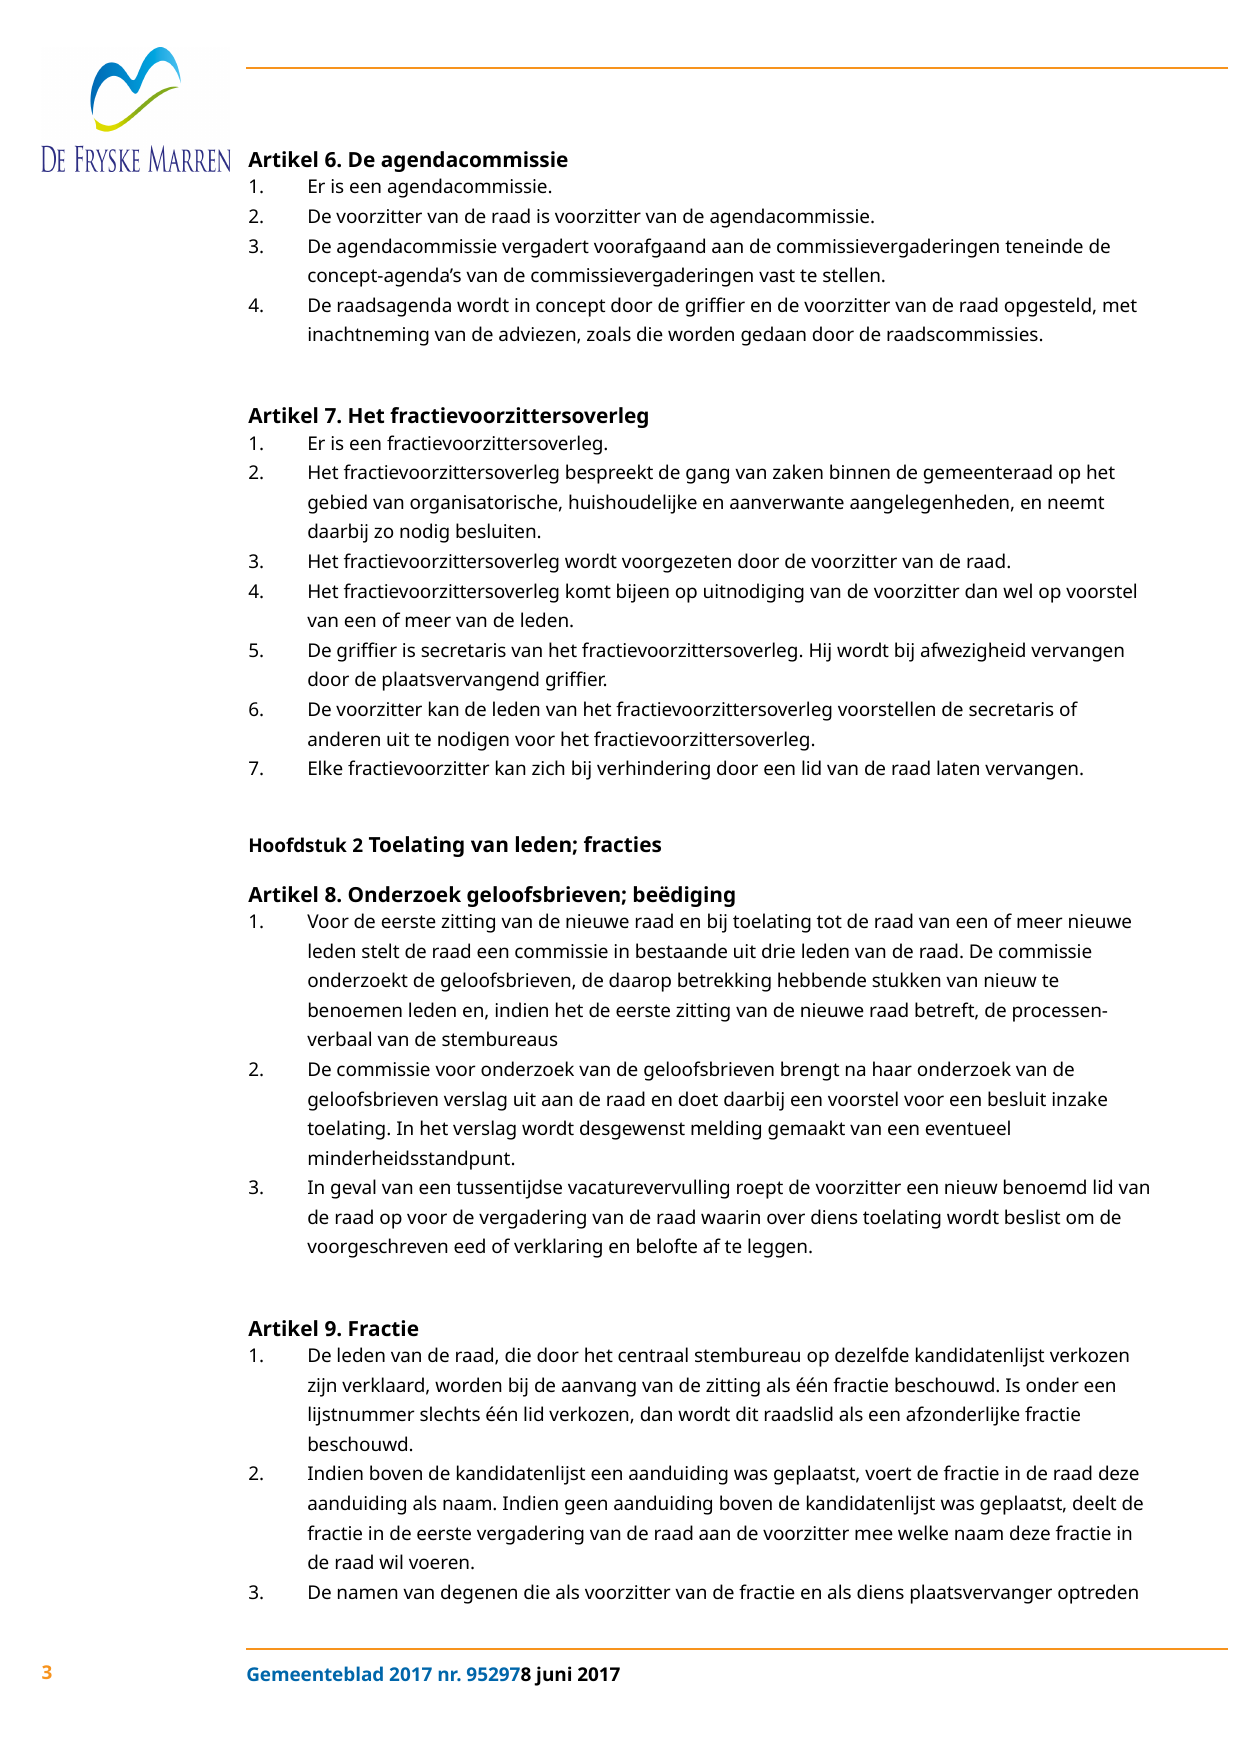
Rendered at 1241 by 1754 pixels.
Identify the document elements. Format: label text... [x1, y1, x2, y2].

list Voor de eerste zitting van de nieuwe raad en bij toelating tot de raad van een of meer nieuwe leden stelt de raad een commissie in bestaande uit drie leden van de raad. De commissie onderzoekt de geloofsbrieven, de daarop betrekking hebbende stukken van nieuw te benoemen leden en, indien het de eerste zitting van de nieuwe raad betreft, de processen-verbaal van de stembureaus [248, 908, 1152, 1052]
list Er is een fractievoorzittersoverleg. [248, 430, 1152, 456]
text Hoofdstuk 2 Toelating van leden; fracties [248, 831, 1152, 859]
list De agendacommissie vergadert voorafgaand aan de commissievergaderingen teneinde de concept-agenda’s van de commissievergaderingen vast te stellen. [248, 233, 1152, 288]
list De namen van degenen die als voorzitter van de fractie en als diens plaatsvervanger optreden [248, 1579, 1152, 1604]
list Elke fractievoorzitter kan zich bij verhindering door een lid van de raad laten vervangen. [248, 755, 1152, 781]
list De griffier is secretaris van het fractievoorzittersoverleg. Hij wordt bij afwezigheid vervangen door de plaatsvervangend griffier. [248, 637, 1152, 692]
list In geval van een tussentijdse vacaturevervulling roept de voorzitter een nieuw benoemd lid van de raad op voor de vergadering van de raad waarin over diens toelating wordt beslist om de voorgeschreven eed of verklaring en belofte af te leggen. [248, 1174, 1152, 1259]
list Indien boven de kandidatenlijst een aanduiding was geplaatst, voert de fractie in de raad deze aanduiding als naam. Indien geen aanduiding boven de kandidatenlijst was geplaatst, deelt de fractie in de eerste vergadering van de raad aan de voorzitter mee welke naam deze fractie in de raad wil voeren. [248, 1461, 1152, 1575]
list Het fractievoorzittersoverleg wordt voorgezeten door de voorzitter van de raad. [248, 548, 1152, 574]
picture [41, 47, 231, 172]
list De voorzitter kan de leden van het fractievoorzittersoverleg voorstellen de secretaris of anderen uit te nodigen voor het fractievoorzittersoverleg. [248, 696, 1152, 752]
list De leden van de raad, die door het centraal stembureau op dezelfde kandidatenlijst verkozen zijn verklaard, worden bij de aanvang van de zitting als één fractie beschouwd. Is onder een lijstnummer slechts één lid verkozen, dan wordt dit raadslid als een afzonderlijke fractie beschouwd. [248, 1342, 1152, 1457]
list Het fractievoorzittersoverleg komt bijeen op uitnodiging van de voorzitter dan wel op voorstel van een of meer van de leden. [248, 578, 1152, 633]
list De voorzitter van de raad is voorzitter van de agendacommissie. [248, 203, 1152, 229]
text Artikel 8. Onderzoek geloofsbrieven; beëdiging [248, 880, 1152, 908]
text Artikel 6. De agendacommissie [248, 145, 1152, 174]
text Artikel 7. Het fractievoorzittersoverleg [248, 402, 1152, 430]
text Artikel 9. Fractie [248, 1314, 1152, 1342]
list Er is een agendacommissie. [248, 174, 1152, 199]
list De commissie voor onderzoek van de geloofsbrieven brengt na haar onderzoek van de geloofsbrieven verslag uit aan de raad en doet daarbij een voorstel voor een besluit inzake toelating. In het verslag wordt desgewenst melding gemaakt van een eventueel minderheidsstandpunt. [248, 1056, 1152, 1171]
list De raadsagenda wordt in concept door de griffier en de voorzitter van de raad opgesteld, met inachtneming van de adviezen, zoals die worden gedaan door de raadscommissies. [248, 292, 1152, 347]
list Het fractievoorzittersoverleg bespreekt de gang van zaken binnen de gemeenteraad op het gebied van organisatorische, huishoudelijke en aanverwante aangelegenheden, en neemt daarbij zo nodig besluiten. [248, 459, 1152, 544]
